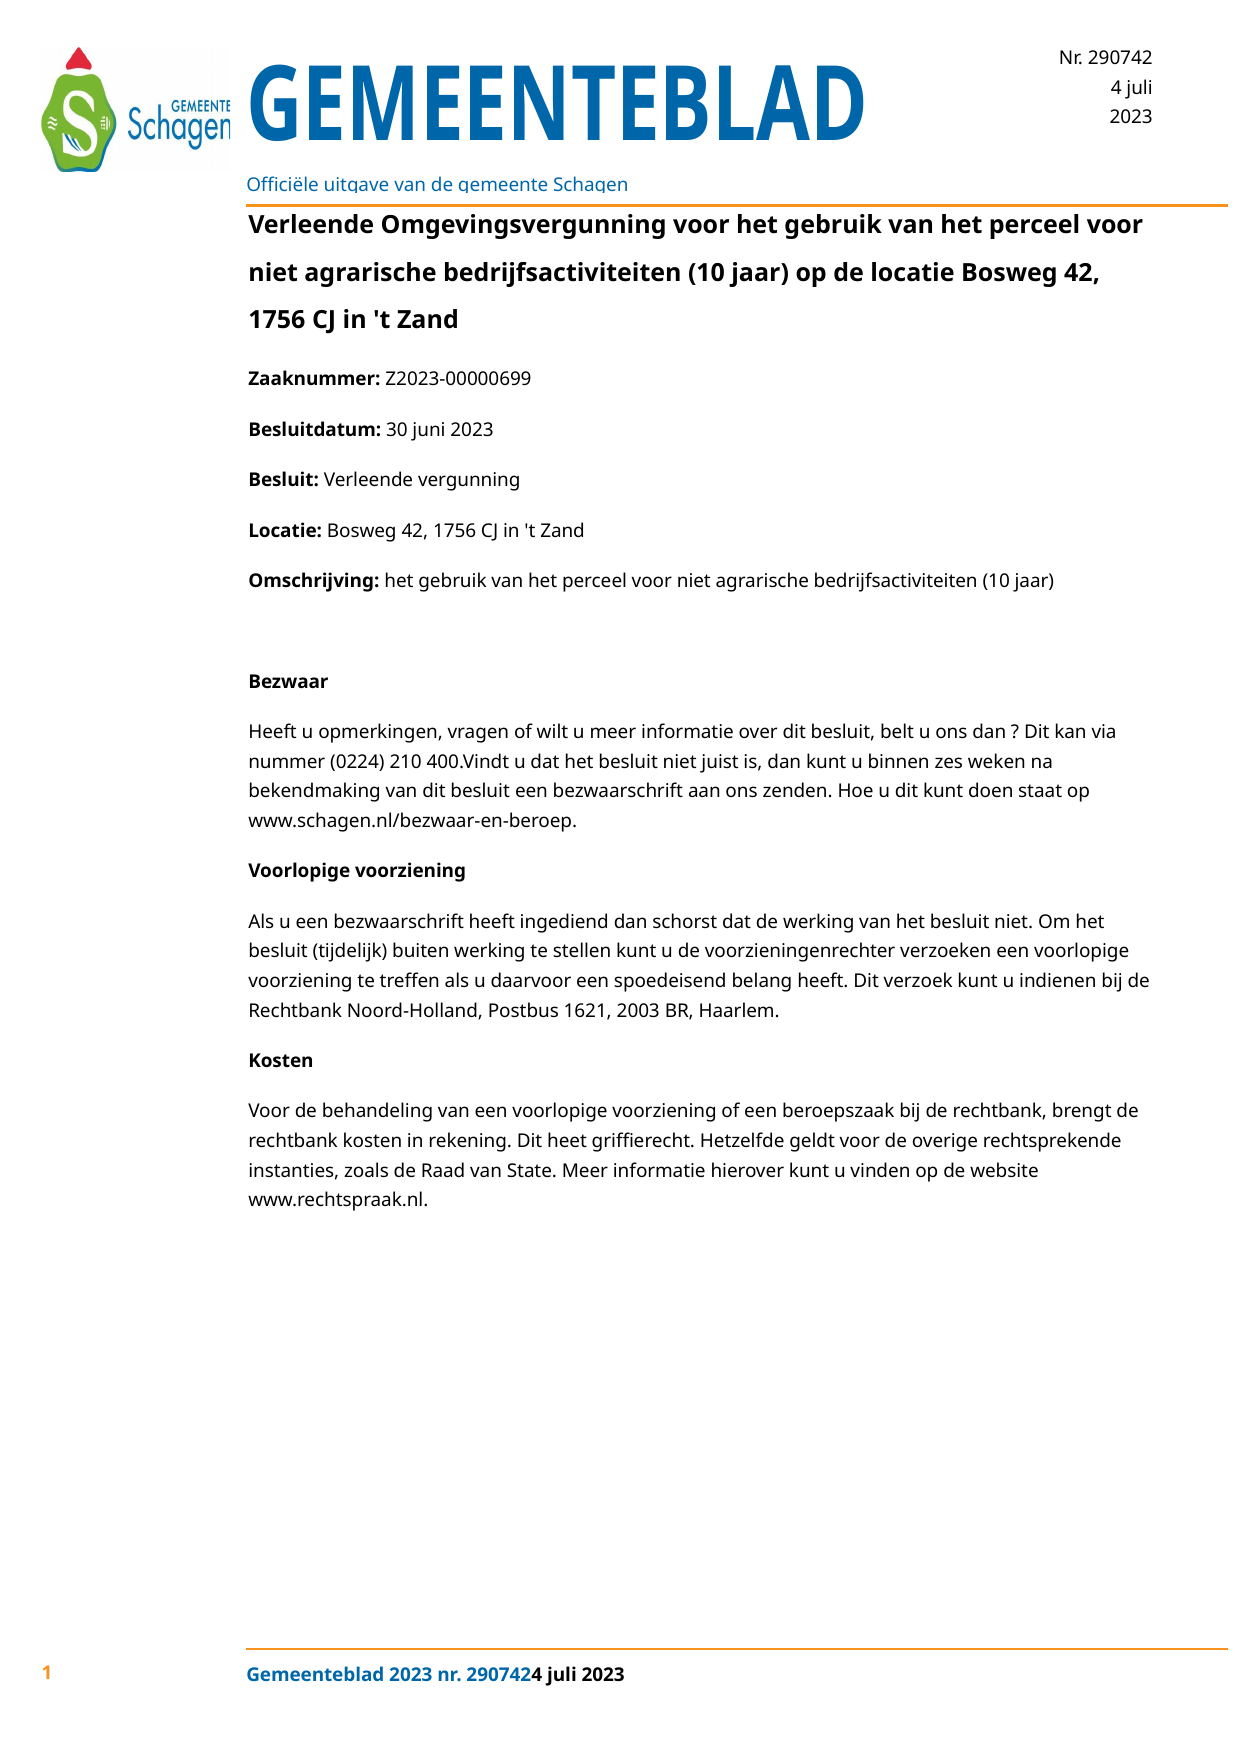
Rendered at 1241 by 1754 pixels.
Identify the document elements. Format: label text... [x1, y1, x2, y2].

text Voorlopige voorziening [248, 858, 1152, 883]
text Besluit: Verleende vergunning [248, 466, 1152, 492]
text Bezwaar [248, 668, 1152, 694]
text Als u een bezwaarschrift heeft ingediend dan schorst dat de werking van het besluit niet. Om het besluit (tijdelijk) buiten werking te stellen kunt u de voorzieningenrechter verzoeken een voorlopige voorziening te treffen als u daarvoor een spoedeisend belang heeft. Dit verzoek kunt u indienen bij de Rechtbank Noord-Holland, Postbus 1621, 2003 BR, Haarlem. [248, 908, 1152, 1022]
text Locatie: Bosweg 42, 1756 CJ in 't Zand [248, 517, 1152, 542]
text Verleende Omgevingsvergunning voor het gebruik van het perceel voor niet agrarische bedrijfsactiviteiten (10 jaar) op de locatie Bosweg 42, 1756 CJ in 't Zand [248, 207, 1152, 336]
text Heeft u opmerkingen, vragen of wilt u meer informatie over dit besluit, belt u ons dan ? Dit kan via nummer (0224) 210 400.Vindt u dat het besluit niet juist is, dan kunt u binnen zes weken na bekendmaking van dit besluit een bezwaarschrift aan ons zenden. Hoe u dit kunt doen staat op www.schagen.nl/bezwaar-en-beroep. [248, 718, 1152, 833]
picture [41, 47, 231, 172]
text Voor de behandeling van een voorlopige voorziening of een beroepszaak bij de rechtbank, brengt de rechtbank kosten in rekening. Dit heet griffierecht. Hetzelfde geldt voor de overige rechtsprekende instanties, zoals de Raad van State. Meer informatie hierover kunt u vinden op de website www.rechtspraak.nl. [248, 1098, 1152, 1212]
text Besluitdatum: 30 juni 2023 [248, 416, 1152, 442]
text Omschrijving: het gebruik van het perceel voor niet agrarische bedrijfsactiviteiten (10 jaar) [248, 567, 1152, 593]
text Zaaknummer: Z2023-00000699 [248, 366, 1152, 391]
text Kosten [248, 1047, 1152, 1073]
